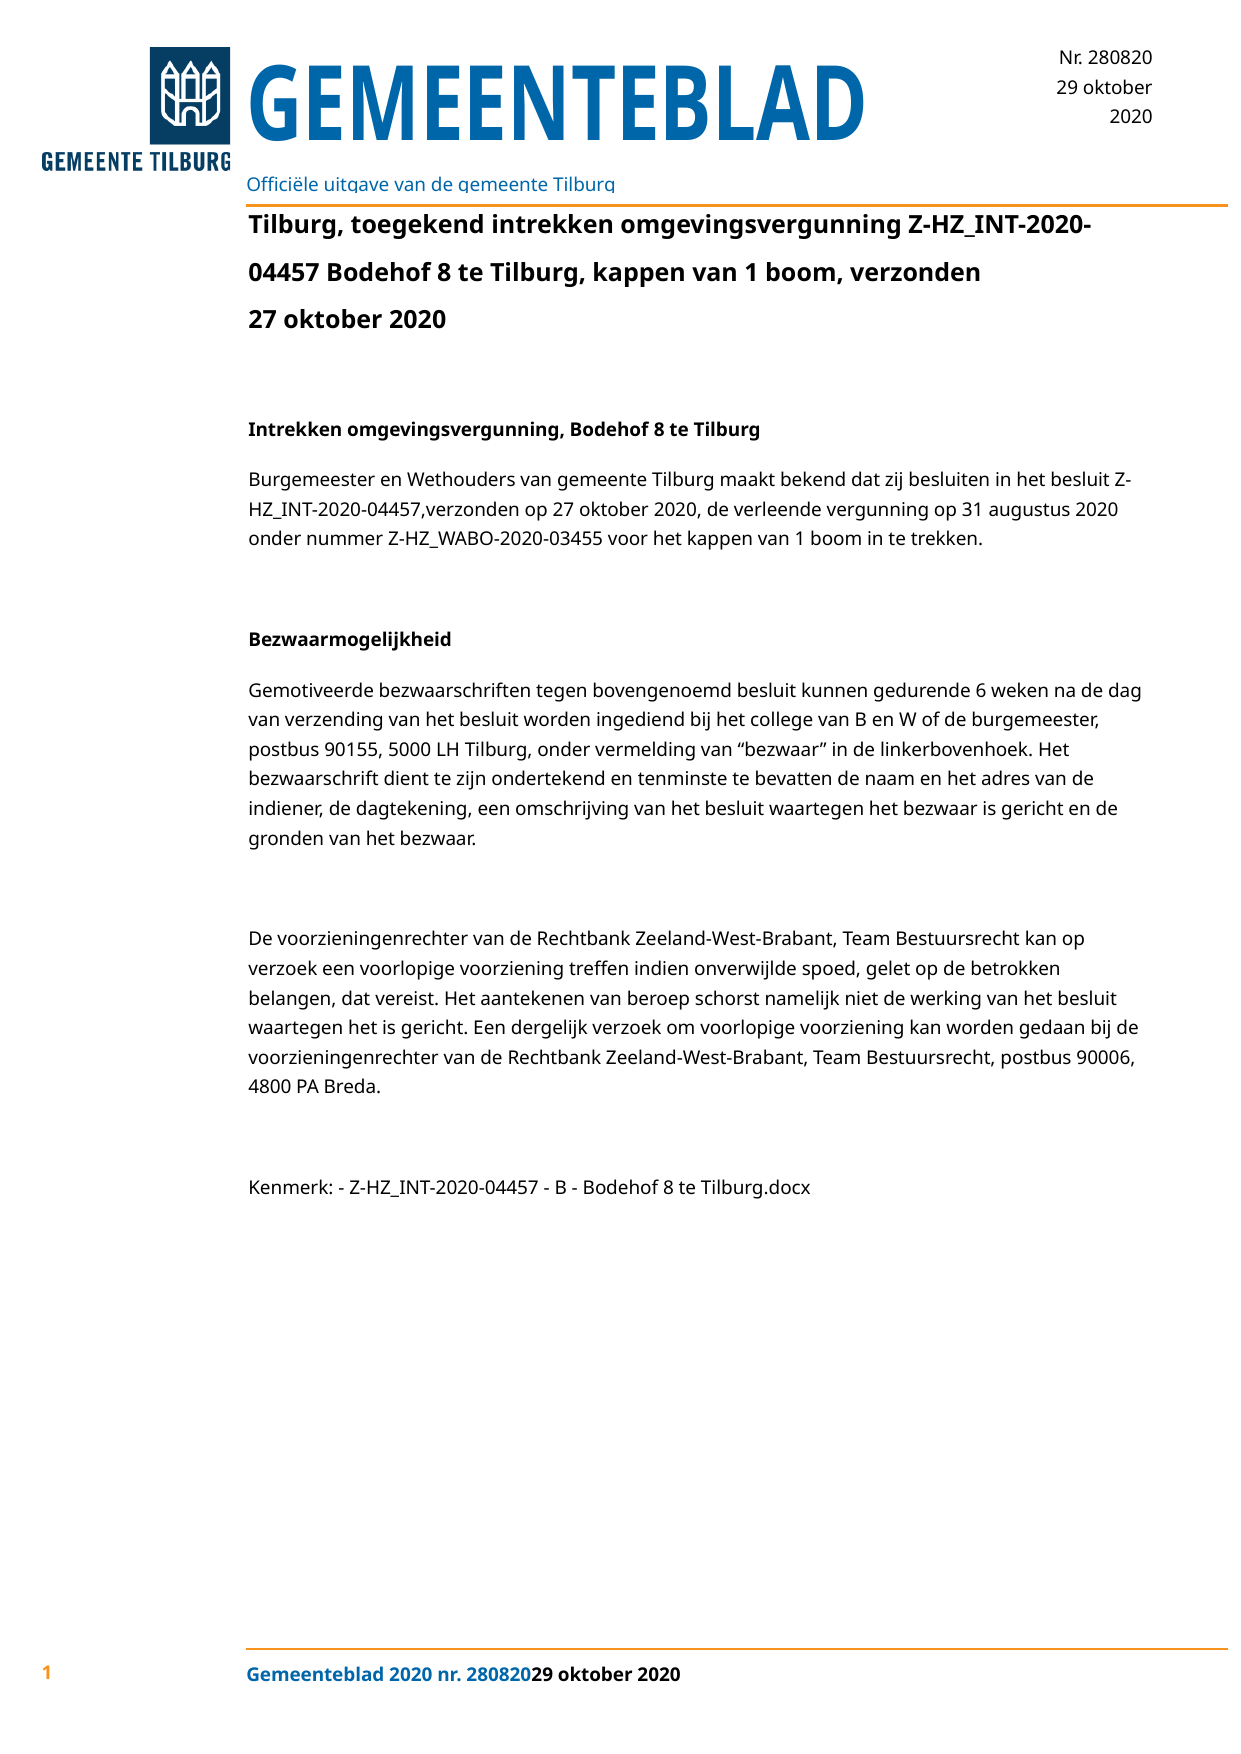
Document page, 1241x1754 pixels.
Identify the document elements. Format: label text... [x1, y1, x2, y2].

text Intrekken omgevingsvergunning, Bodehof 8 te Tilburg [248, 416, 1152, 442]
picture [41, 47, 231, 172]
text Bezwaarmogelijkheid [248, 626, 1152, 652]
text Burgemeester en Wethouders van gemeente Tilburg maakt bekend dat zij besluiten in het besluit Z-HZ_INT-2020-04457,verzonden op 27 oktober 2020, de verleende vergunning op 31 augustus 2020 onder nummer Z-HZ_WABO-2020-03455 voor het kappen van 1 boom in te trekken. [248, 466, 1152, 551]
text De voorzieningenrechter van de Rechtbank Zeeland-West-Brabant, Team Bestuursrecht kan op verzoek een voorlopige voorziening treffen indien onverwijlde spoed, gelet op de betrokken belangen, dat vereist. Het aantekenen van beroep schorst namelijk niet de werking van het besluit waartegen het is gericht. Een dergelijk verzoek om voorlopige voorziening kan worden gedaan bij de voorzieningenrechter van de Rechtbank Zeeland-West-Brabant, Team Bestuursrecht, postbus 90006, 4800 PA Breda. [248, 926, 1152, 1099]
text Gemotiveerde bezwaarschriften tegen bovengenoemd besluit kunnen gedurende 6 weken na de dag van verzending van het besluit worden ingediend bij het college van B en W of de burgemeester, postbus 90155, 5000 LH Tilburg, onder vermelding van “bezwaar” in de linkerbovenhoek. Het bezwaarschrift dient te zijn ondertekend en tenminste te bevatten de naam en het adres van de indiener, de dagtekening, een omschrijving van het besluit waartegen het bezwaar is gericht en de gronden van het bezwaar. [248, 677, 1152, 850]
text Kenmerk: - Z-HZ_INT-2020-04457 - B - Bodehof 8 te Tilburg.docx [248, 1174, 1152, 1200]
text Tilburg, toegekend intrekken omgevingsvergunning Z-HZ_INT-2020-04457 Bodehof 8 te Tilburg, kappen van 1 boom, verzonden 27 oktober 2020 [248, 207, 1152, 336]
